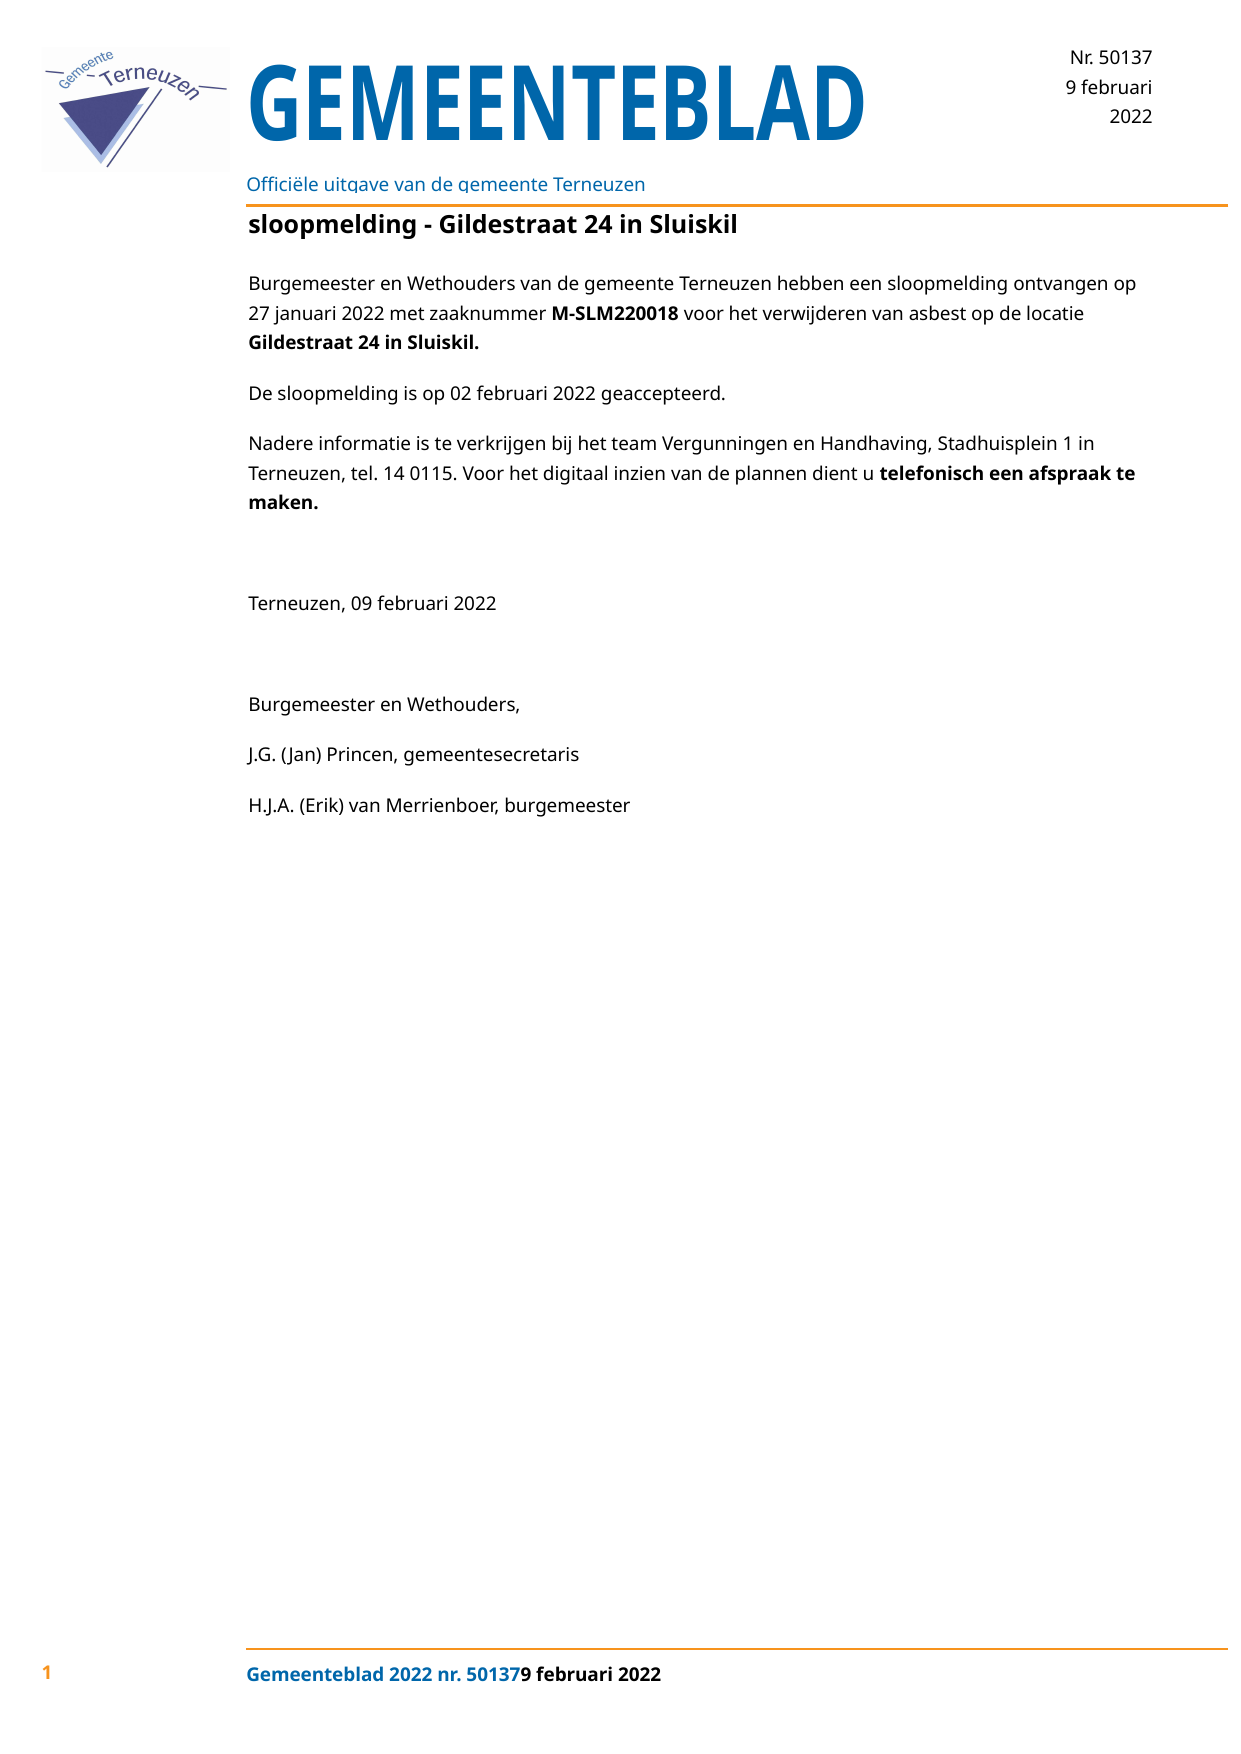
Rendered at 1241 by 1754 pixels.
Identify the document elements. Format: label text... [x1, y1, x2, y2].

text Terneuzen, 09 februari 2022 [248, 590, 1152, 616]
text J.G. (Jan) Princen, gemeentesecretaris [248, 742, 1152, 767]
text Burgemeester en Wethouders, [248, 691, 1152, 717]
text Burgemeester en Wethouders van de gemeente Terneuzen hebben een sloopmelding ontvangen op 27 januari 2022 met zaaknummer M-SLM220018 voor het verwijderen van asbest op de locatie Gildestraat 24 in Sluiskil. [248, 270, 1152, 355]
text sloopmelding - Gildestraat 24 in Sluiskil [248, 207, 1152, 241]
text De sloopmelding is op 02 februari 2022 geaccepteerd. [248, 380, 1152, 406]
text H.J.A. (Erik) van Merrienboer, burgemeester [248, 792, 1152, 818]
text Nadere informatie is te verkrijgen bij het team Vergunningen en Handhaving, Stadhuisplein 1 in Terneuzen, tel. 14 0115. Voor het digitaal inzien van de plannen dient u telefonisch een afspraak te maken. [248, 430, 1152, 515]
picture [41, 47, 231, 172]
